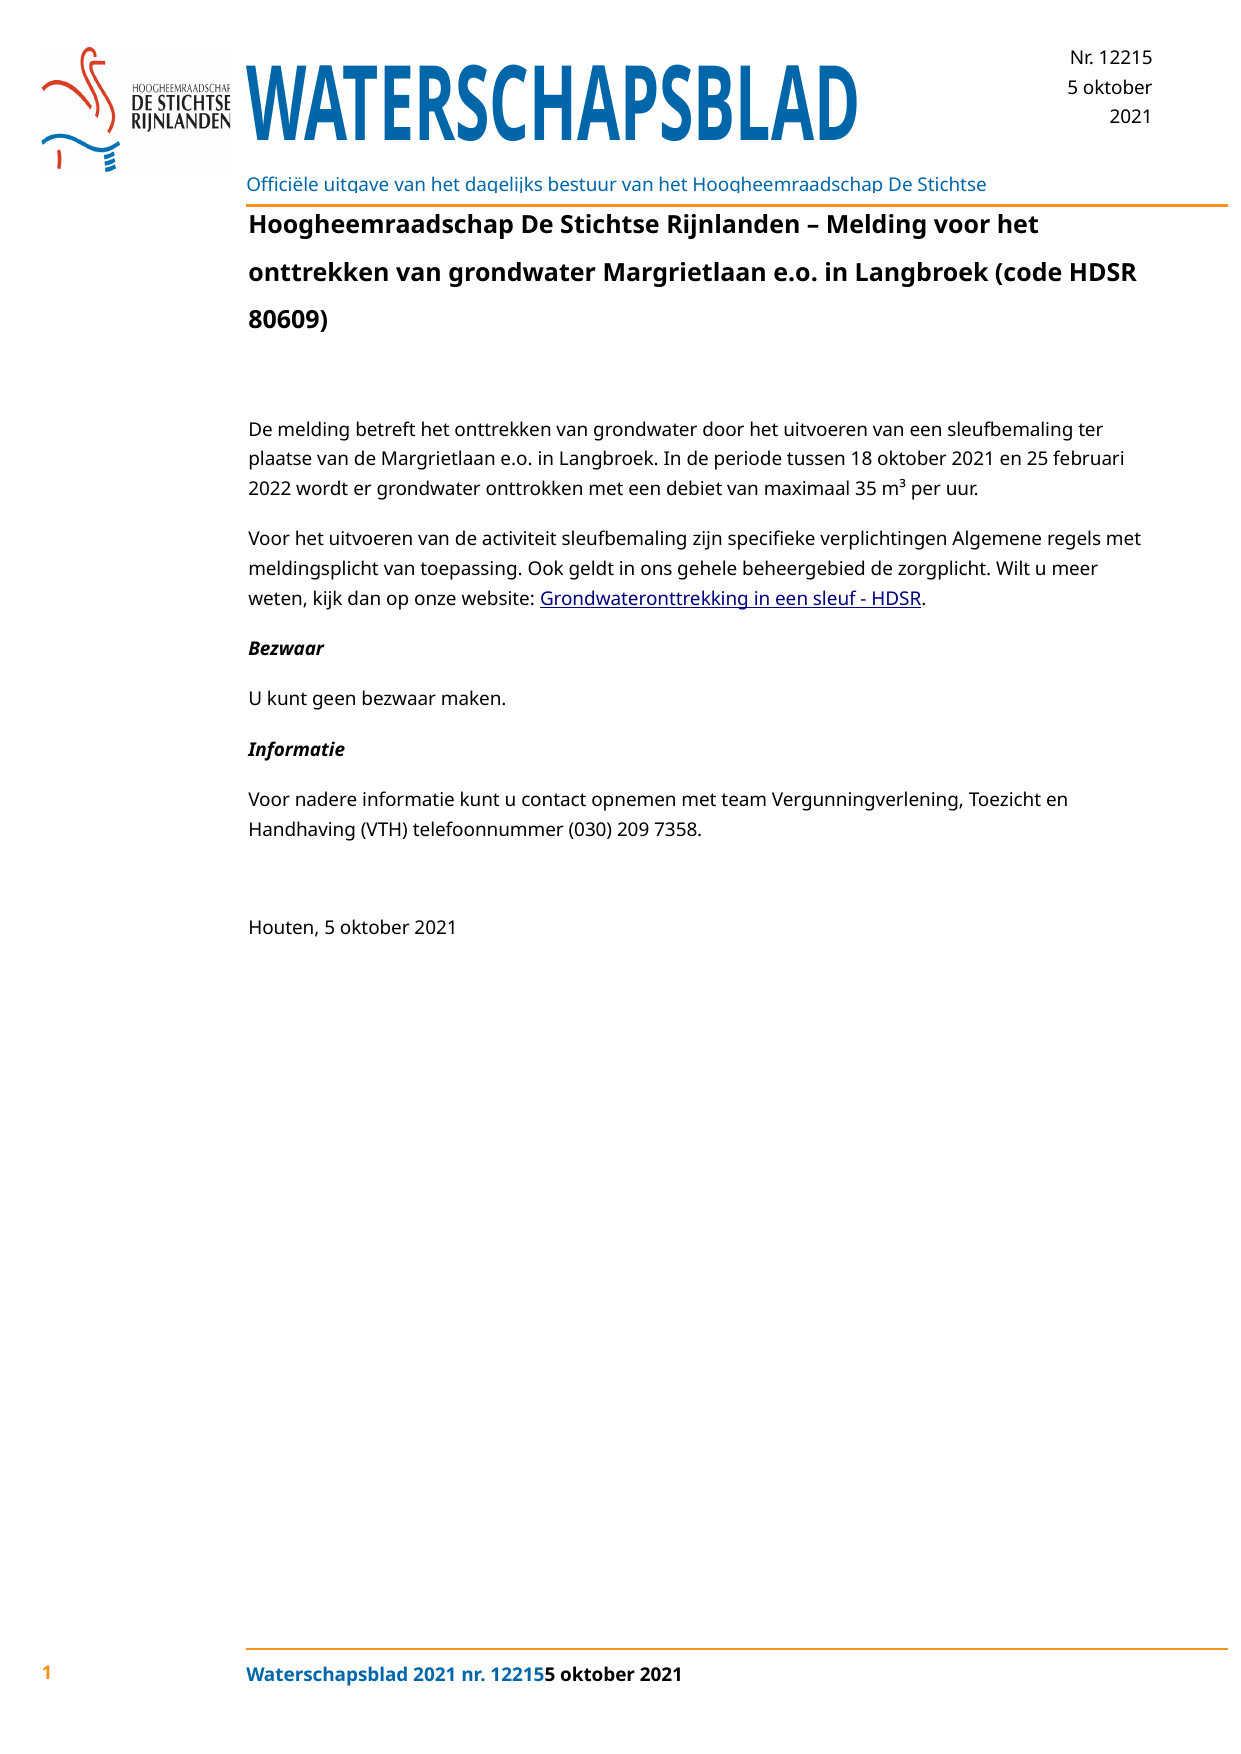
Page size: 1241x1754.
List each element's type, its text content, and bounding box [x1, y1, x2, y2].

picture [41, 47, 231, 172]
text Houten, 5 oktober 2021 [248, 914, 1152, 940]
text U kunt geen bezwaar maken. [248, 686, 1152, 711]
text De melding betreft het onttrekken van grondwater door het uitvoeren van een sleufbemaling ter plaatse van de Margrietlaan e.o. in Langbroek. In de periode tussen 18 oktober 2021 en 25 februari 2022 wordt er grondwater onttrokken met een debiet van maximaal 35 m³ per uur. [248, 416, 1152, 501]
text Informatie [248, 736, 1152, 762]
text Voor nadere informatie kunt u contact opnemen met team Vergunningverlening, Toezicht en Handhaving (VTH) telefoonnummer (030) 209 7358. [248, 786, 1152, 842]
text Hoogheemraadschap De Stichtse Rijnlanden – Melding voor het onttrekken van grondwater Margrietlaan e.o. in Langbroek (code HDSR 80609) [248, 207, 1152, 336]
text Voor het uitvoeren van de activiteit sleufbemaling zijn specifieke verplichtingen Algemene regels met meldingsplicht van toepassing. Ook geldt in ons gehele beheergebied de zorgplicht. Wilt u meer weten, kijk dan op onze website: Grondwateronttrekking in een sleuf - HDSR. [248, 526, 1152, 610]
text Bezwaar [248, 635, 1152, 661]
